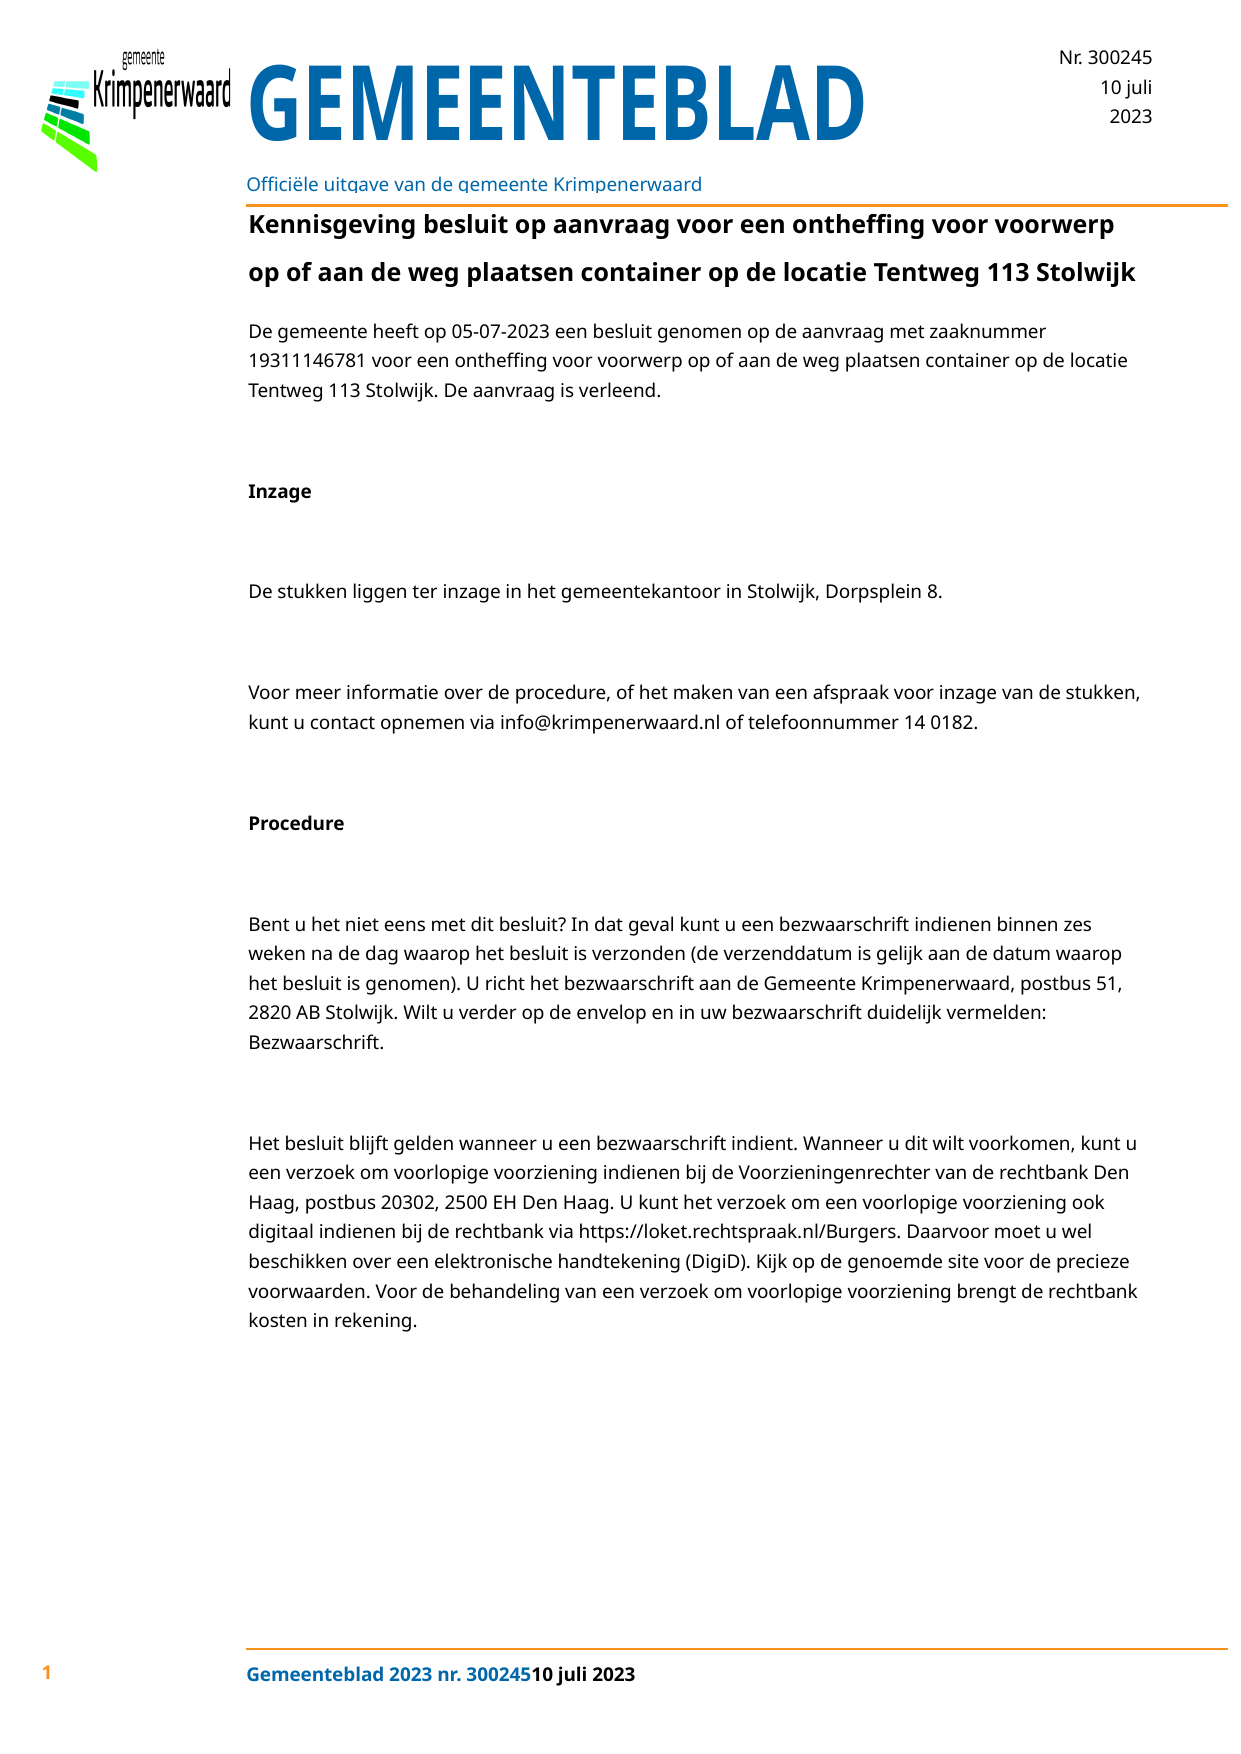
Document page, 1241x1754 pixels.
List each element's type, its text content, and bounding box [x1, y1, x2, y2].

text De stukken liggen ter inzage in het gemeentekantoor in Stolwijk, Dorpsplein 8. [248, 579, 1152, 604]
text Procedure [248, 810, 1152, 836]
text Bent u het niet eens met dit besluit? In dat geval kunt u een bezwaarschrift indienen binnen zes weken na de dag waarop het besluit is verzonden (de verzenddatum is gelijk aan de datum waarop het besluit is genomen). U richt het bezwaarschrift aan de Gemeente Krimpenerwaard, postbus 51, 2820 AB Stolwijk. Wilt u verder op de envelop en in uw bezwaarschrift duidelijk vermelden: Bezwaarschrift. [248, 911, 1152, 1055]
text De gemeente heeft op 05-07-2023 een besluit genomen op de aanvraag met zaaknummer 19311146781 voor een ontheffing voor voorwerp op of aan de weg plaatsen container op de locatie Tentweg 113 Stolwijk. De aanvraag is verleend. [248, 318, 1152, 403]
text Inzage [248, 478, 1152, 504]
text Kennisgeving besluit op aanvraag voor een ontheffing voor voorwerp op of aan de weg plaatsen container op de locatie Tentweg 113 Stolwijk [248, 207, 1152, 288]
text Voor meer informatie over de procedure, of het maken van een afspraak voor inzage van de stukken, kunt u contact opnemen via info@krimpenerwaard.nl of telefoonnummer 14 0182. [248, 679, 1152, 735]
picture [41, 47, 231, 172]
text Het besluit blijft gelden wanneer u een bezwaarschrift indient. Wanneer u dit wilt voorkomen, kunt u een verzoek om voorlopige voorziening indienen bij de Voorzieningenrechter van de rechtbank Den Haag, postbus 20302, 2500 EH Den Haag. U kunt het verzoek om een voorlopige voorziening ook digitaal indienen bij de rechtbank via https://loket.rechtspraak.nl/Burgers. Daarvoor moet u wel beschikken over een elektronische handtekening (DigiD). Kijk op de genoemde site voor de precieze voorwaarden. Voor de behandeling van een verzoek om voorlopige voorziening brengt de rechtbank kosten in rekening. [248, 1130, 1152, 1333]
